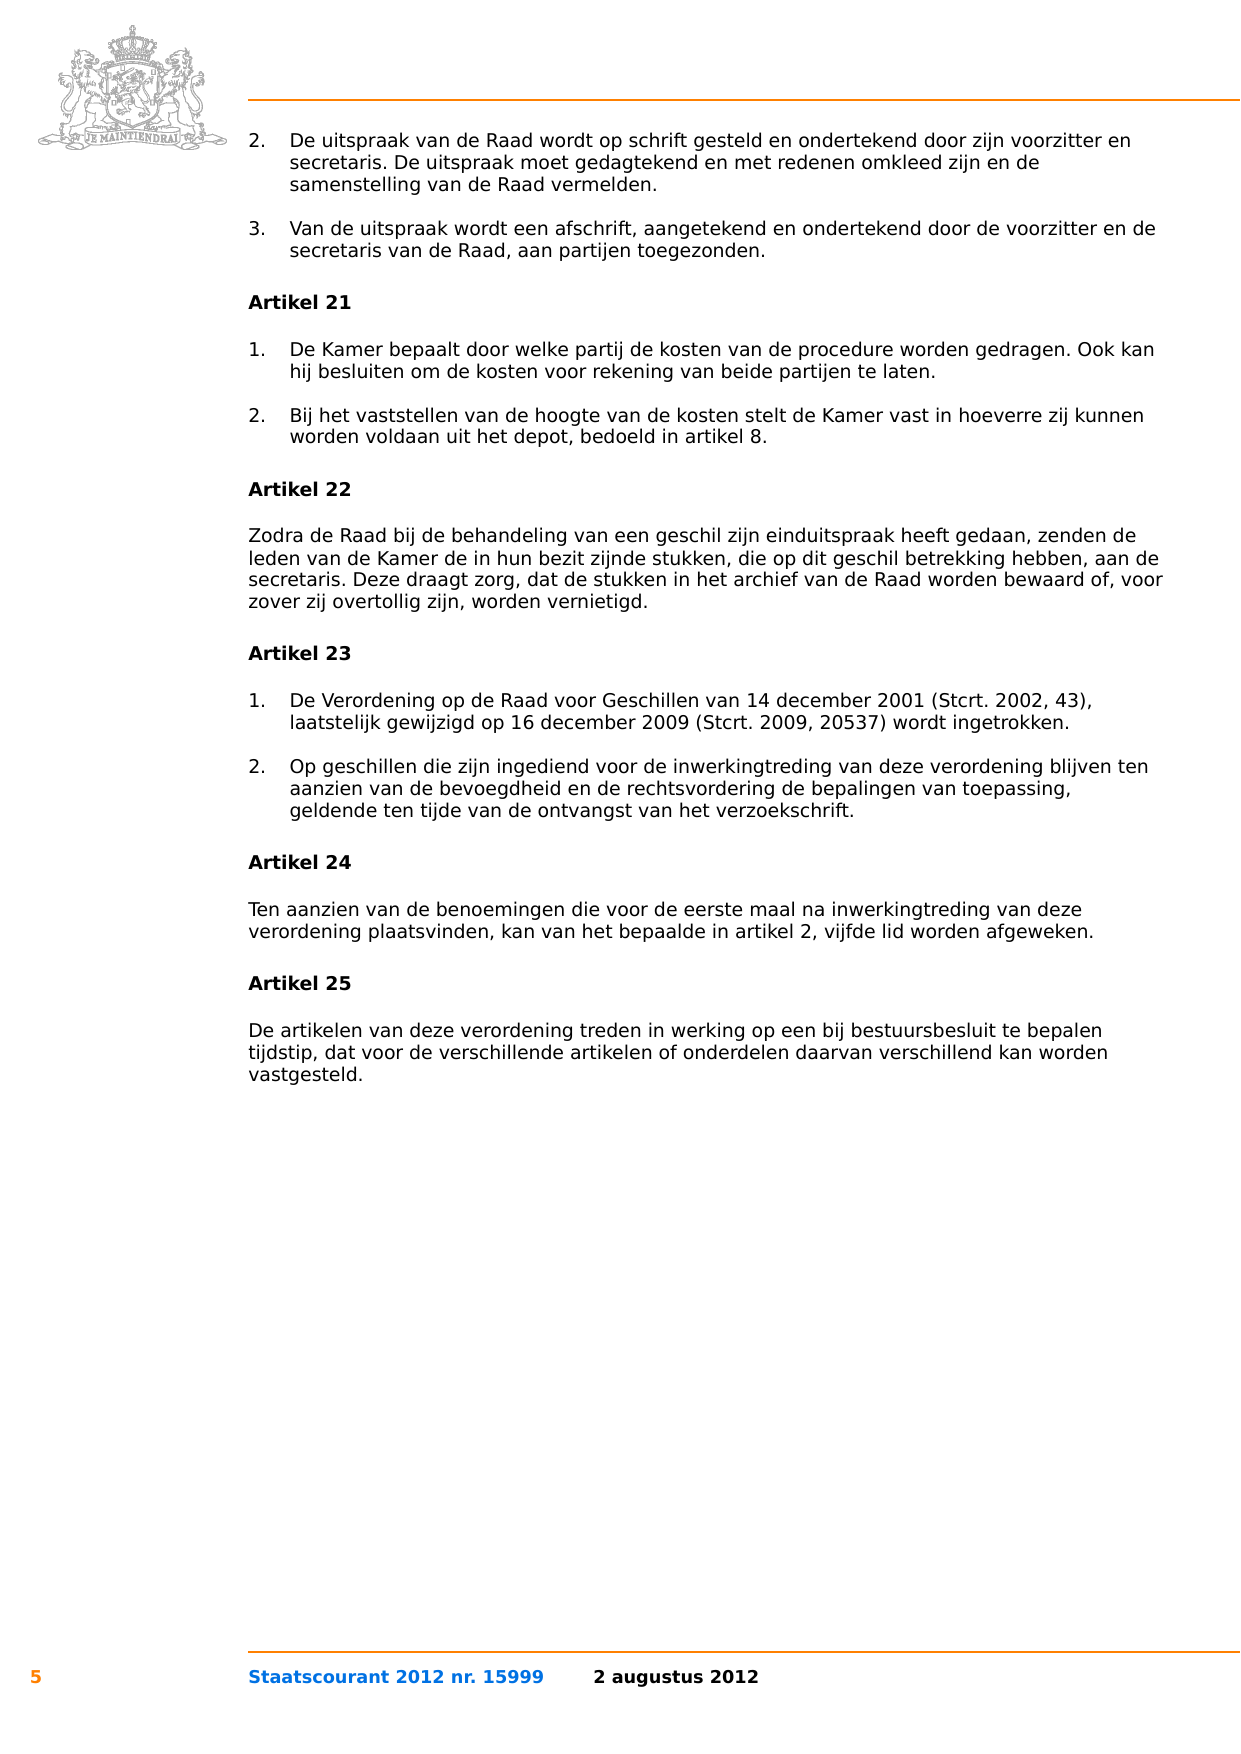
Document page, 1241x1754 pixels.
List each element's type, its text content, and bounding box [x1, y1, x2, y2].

text 2. Op geschillen die zijn ingediend voor de inwerkingtreding van deze verordening blijven ten aanzien van de bevoegdheid en de rechtsvordering de bepalingen van toepassing, geldende ten tijde van de ontvangst van het verzoekschrift. [248, 756, 1163, 822]
subtitle Artikel 23 [248, 643, 1163, 665]
text De artikelen van deze verordening treden in werking op een bij bestuursbesluit te bepalen tijdstip, dat voor de verschillende artikelen of onderdelen daarvan verschillend kan worden vastgesteld. [248, 1020, 1163, 1086]
text 1. De Kamer bepaalt door welke partij de kosten van de procedure worden gedragen. Ook kan hij besluiten om de kosten voor rekening van beide partijen te laten. [248, 339, 1163, 383]
text Ten aanzien van de benoemingen die voor de eerste maal na inwerkingtreding van deze verordening plaatsvinden, kan van het bepaalde in artikel 2, vijfde lid worden afgeweken. [248, 899, 1163, 943]
subtitle Artikel 25 [248, 973, 1163, 995]
subtitle Artikel 24 [248, 852, 1163, 874]
text 2. De uitspraak van de Raad wordt op schrift gesteld en ondertekend door zijn voorzitter en secretaris. De uitspraak moet gedagtekend en met redenen omkleed zijn en de samenstelling van de Raad vermelden. [248, 130, 1163, 196]
subtitle Artikel 22 [248, 478, 1163, 500]
text Zodra de Raad bij de behandeling van een geschil zijn einduitspraak heeft gedaan, zenden de leden van de Kamer de in hun bezit zijnde stukken, die op dit geschil betrekking hebben, aan de secretaris. Deze draagt zorg, dat de stukken in het archief van de Raad worden bewaard of, voor zover zij overtollig zijn, worden vernietigd. [248, 525, 1163, 613]
subtitle Artikel 21 [248, 292, 1163, 314]
picture [38, 25, 227, 150]
text 2. Bij het vaststellen van de hoogte van de kosten stelt de Kamer vast in hoeverre zij kunnen worden voldaan uit het depot, bedoeld in artikel 8. [248, 404, 1163, 448]
text 1. De Verordening op de Raad voor Geschillen van 14 december 2001 (Stcrt. 2002, 43), laatstelijk gewijzigd op 16 december 2009 (Stcrt. 2009, 20537) wordt ingetrokken. [248, 690, 1163, 734]
text 3. Van de uitspraak wordt een afschrift, aangetekend en ondertekend door de voorzitter en de secretaris van de Raad, aan partijen toegezonden. [248, 218, 1163, 262]
